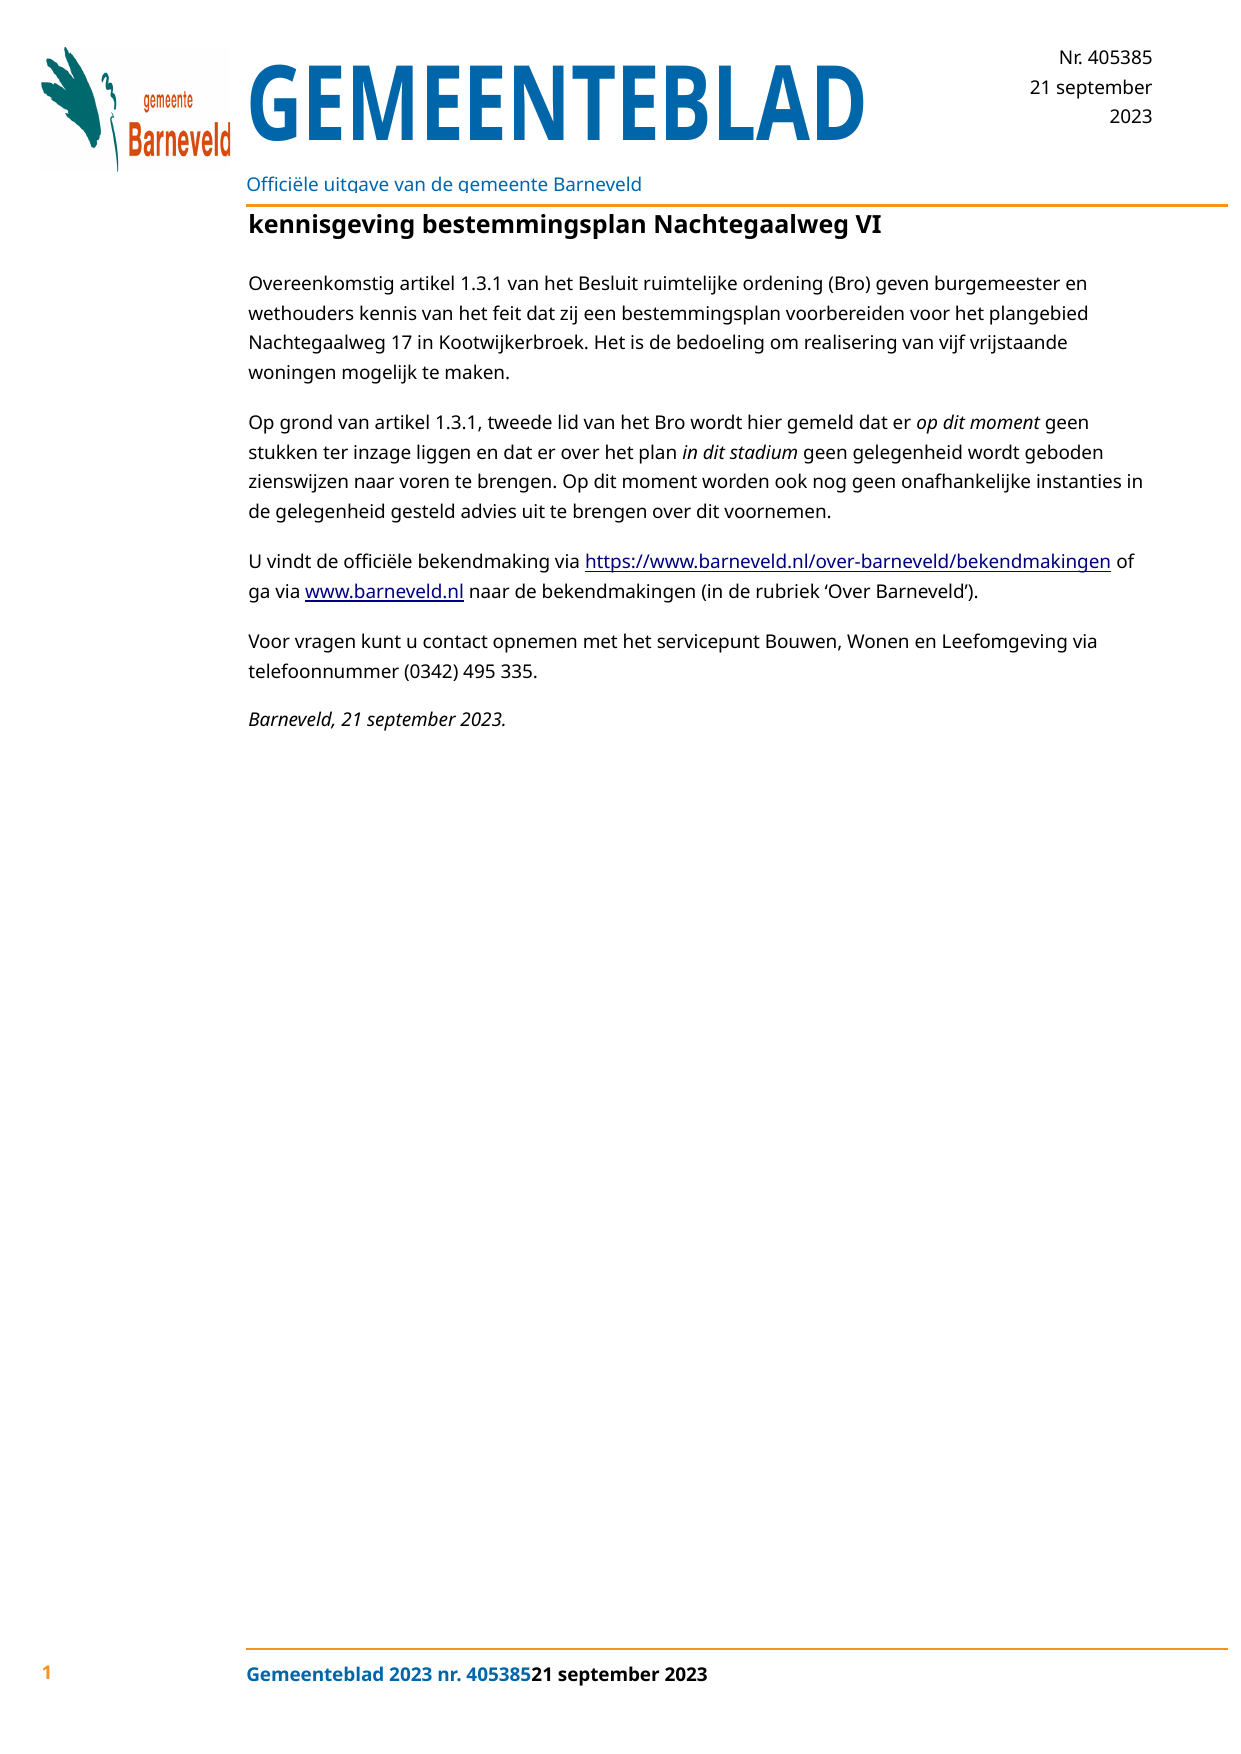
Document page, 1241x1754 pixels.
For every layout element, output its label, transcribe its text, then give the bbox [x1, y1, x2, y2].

text Op grond van artikel 1.3.1, tweede lid van het Bro wordt hier gemeld dat er op dit moment geen stukken ter inzage liggen en dat er over het plan in dit stadium geen gelegenheid wordt geboden zienswijzen naar voren te brengen. Op dit moment worden ook nog geen onafhankelijke instanties in de gelegenheid gesteld advies uit te brengen over dit voornemen. [248, 409, 1152, 524]
text U vindt de officiële bekendmaking via https://www.barneveld.nl/over-barneveld/bekendmakingen of ga via www.barneveld.nl naar de bekendmakingen (in de rubriek ‘Over Barneveld’). [248, 549, 1152, 604]
text Voor vragen kunt u contact opnemen met het servicepunt Bouwen, Wonen en Leefomgeving via telefoonnummer (0342) 495 335. [248, 629, 1152, 684]
text Overeenkomstig artikel 1.3.1 van het Besluit ruimtelijke ordening (Bro) geven burgemeester en wethouders kennis van het feit dat zij een bestemmingsplan voorbereiden voor het plangebied Nachtegaalweg 17 in Kootwijkerbroek. Het is de bedoeling om realisering van vijf vrijstaande woningen mogelijk te maken. [248, 270, 1152, 385]
text Barneveld, 21 september 2023. [248, 706, 1152, 732]
picture [41, 47, 231, 172]
text kennisgeving bestemmingsplan Nachtegaalweg VI [248, 207, 1152, 241]
